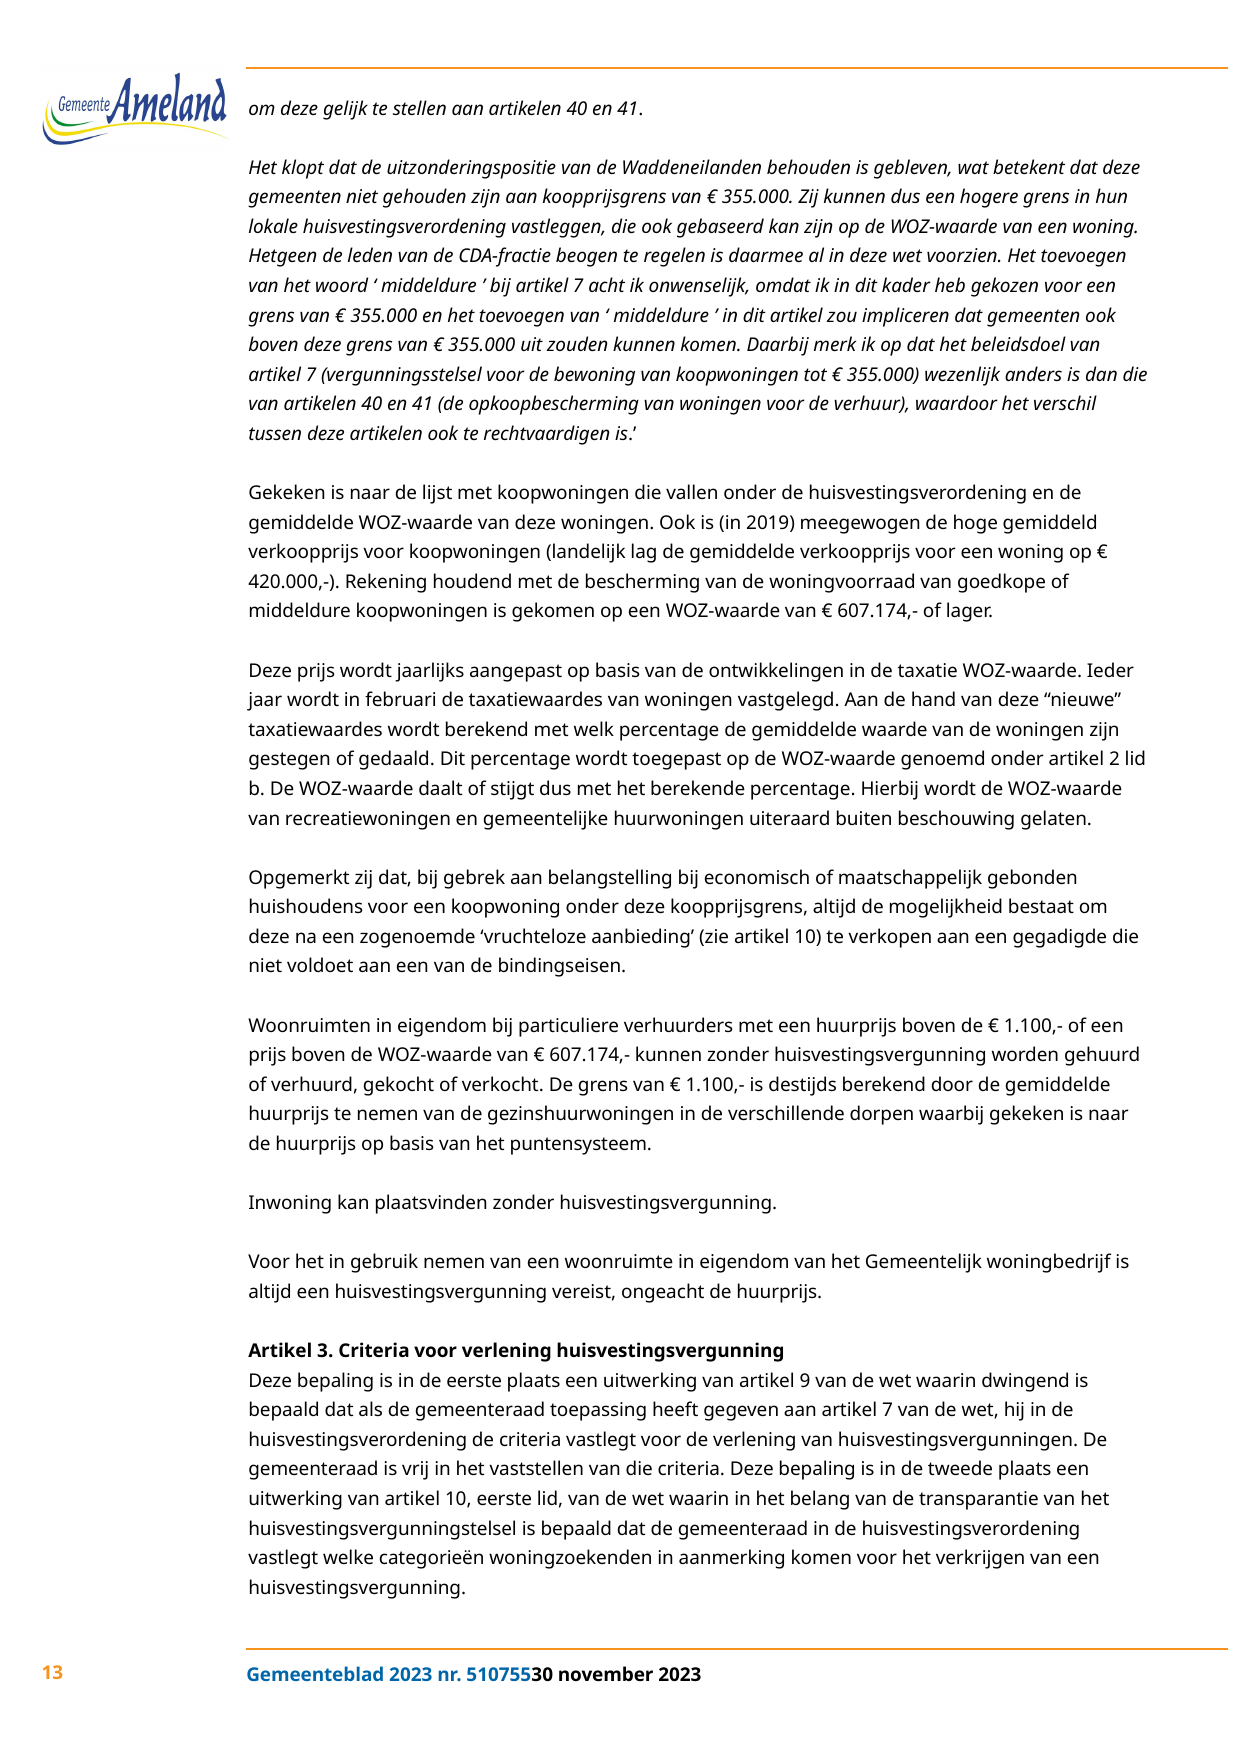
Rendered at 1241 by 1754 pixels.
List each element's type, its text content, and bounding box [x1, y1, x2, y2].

text om deze gelijk te stellen aan artikelen 40 en 41. [248, 95, 1152, 121]
text Opgemerkt zij dat, bij gebrek aan belangstelling bij economisch of maatschappelijk gebonden huishoudens voor een koopwoning onder deze koopprijsgrens, altijd de mogelijkheid bestaat om deze na een zogenoemde ‘vruchteloze aanbieding’ (zie artikel 10) te verkopen aan een gegadigde die niet voldoet aan een van de bindingseisen. [248, 864, 1152, 978]
text Gekeken is naar de lijst met koopwoningen die vallen onder de huisvestingsverordening en de gemiddelde WOZ-waarde van deze woningen. Ook is (in 2019) meegewogen de hoge gemiddeld verkoopprijs voor koopwoningen (landelijk lag de gemiddelde verkoopprijs voor een woning op € 420.000,-). Rekening houdend met de bescherming van de woningvoorraad van goedkope of middeldure koopwoningen is gekomen op een WOZ-waarde van € 607.174,- of lager. [248, 479, 1152, 623]
text Het klopt dat de uitzonderingspositie van de Waddeneilanden behouden is gebleven, wat betekent dat deze gemeenten niet gehouden zijn aan koopprijsgrens van € 355.000. Zij kunnen dus een hogere grens in hun lokale huisvestingsverordening vastleggen, die ook gebaseerd kan zijn op de WOZ-waarde van een woning. Hetgeen de leden van de CDA-fractie beogen te regelen is daarmee al in deze wet voorzien. Het toevoegen van het woord ‘ middeldure ’ bij artikel 7 acht ik onwenselijk, omdat ik in dit kader heb gekozen voor een grens van € 355.000 en het toevoegen van ‘ middeldure ’ in dit artikel zou impliceren dat gemeenten ook boven deze grens van € 355.000 uit zouden kunnen komen. Daarbij merk ik op dat het beleidsdoel van artikel 7 (vergunningsstelsel voor de bewoning van koopwoningen tot € 355.000) wezenlijk anders is dan die van artikelen 40 en 41 (de opkoopbescherming van woningen voor de verhuur), waardoor het verschil tussen deze artikelen ook te rechtvaardigen is.’ [248, 154, 1152, 446]
text Inwoning kan plaatsvinden zonder huisvestingsvergunning. [248, 1189, 1152, 1215]
text Artikel 3. Criteria voor verlening huisvestingsvergunning [248, 1337, 1152, 1363]
text Woonruimten in eigendom bij particuliere verhuurders met een huurprijs boven de € 1.100,- of een prijs boven de WOZ-waarde van € 607.174,- kunnen zonder huisvestingsvergunning worden gehuurd of verhuurd, gekocht of verkocht. De grens van € 1.100,- is destijds berekend door de gemiddelde huurprijs te nemen van de gezinshuurwoningen in de verschillende dorpen waarbij gekeken is naar de huurprijs op basis van het puntensysteem. [248, 1012, 1152, 1156]
text Voor het in gebruik nemen van een woonruimte in eigendom van het Gemeentelijk woningbedrijf is altijd een huisvestingsvergunning vereist, ongeacht de huurprijs. [248, 1248, 1152, 1304]
text Deze prijs wordt jaarlijks aangepast op basis van de ontwikkelingen in de taxatie WOZ-waarde. Ieder jaar wordt in februari de taxatiewaardes van woningen vastgelegd. Aan de hand van deze “nieuwe” taxatiewaardes wordt berekend met welk percentage de gemiddelde waarde van de woningen zijn gestegen of gedaald. Dit percentage wordt toegepast op de WOZ-waarde genoemd onder artikel 2 lid b. De WOZ-waarde daalt of stijgt dus met het berekende percentage. Hierbij wordt de WOZ-waarde van recreatiewoningen en gemeentelijke huurwoningen uiteraard buiten beschouwing gelaten. [248, 657, 1152, 831]
text Deze bepaling is in de eerste plaats een uitwerking van artikel 9 van de wet waarin dwingend is bepaald dat als de gemeenteraad toepassing heeft gegeven aan artikel 7 van de wet, hij in de huisvestingsverordening de criteria vastlegt voor de verlening van huisvestingsvergunningen. De gemeenteraad is vrij in het vaststellen van die criteria. Deze bepaling is in de tweede plaats een uitwerking van artikel 10, eerste lid, van de wet waarin in het belang van de transparantie van het huisvestingsvergunningstelsel is bepaald dat de gemeenteraad in de huisvestingsverordening vastlegt welke categorieën woningzoekenden in aanmerking komen voor het verkrijgen van een huisvestingsvergunning. [248, 1367, 1152, 1600]
picture [41, 47, 231, 172]
